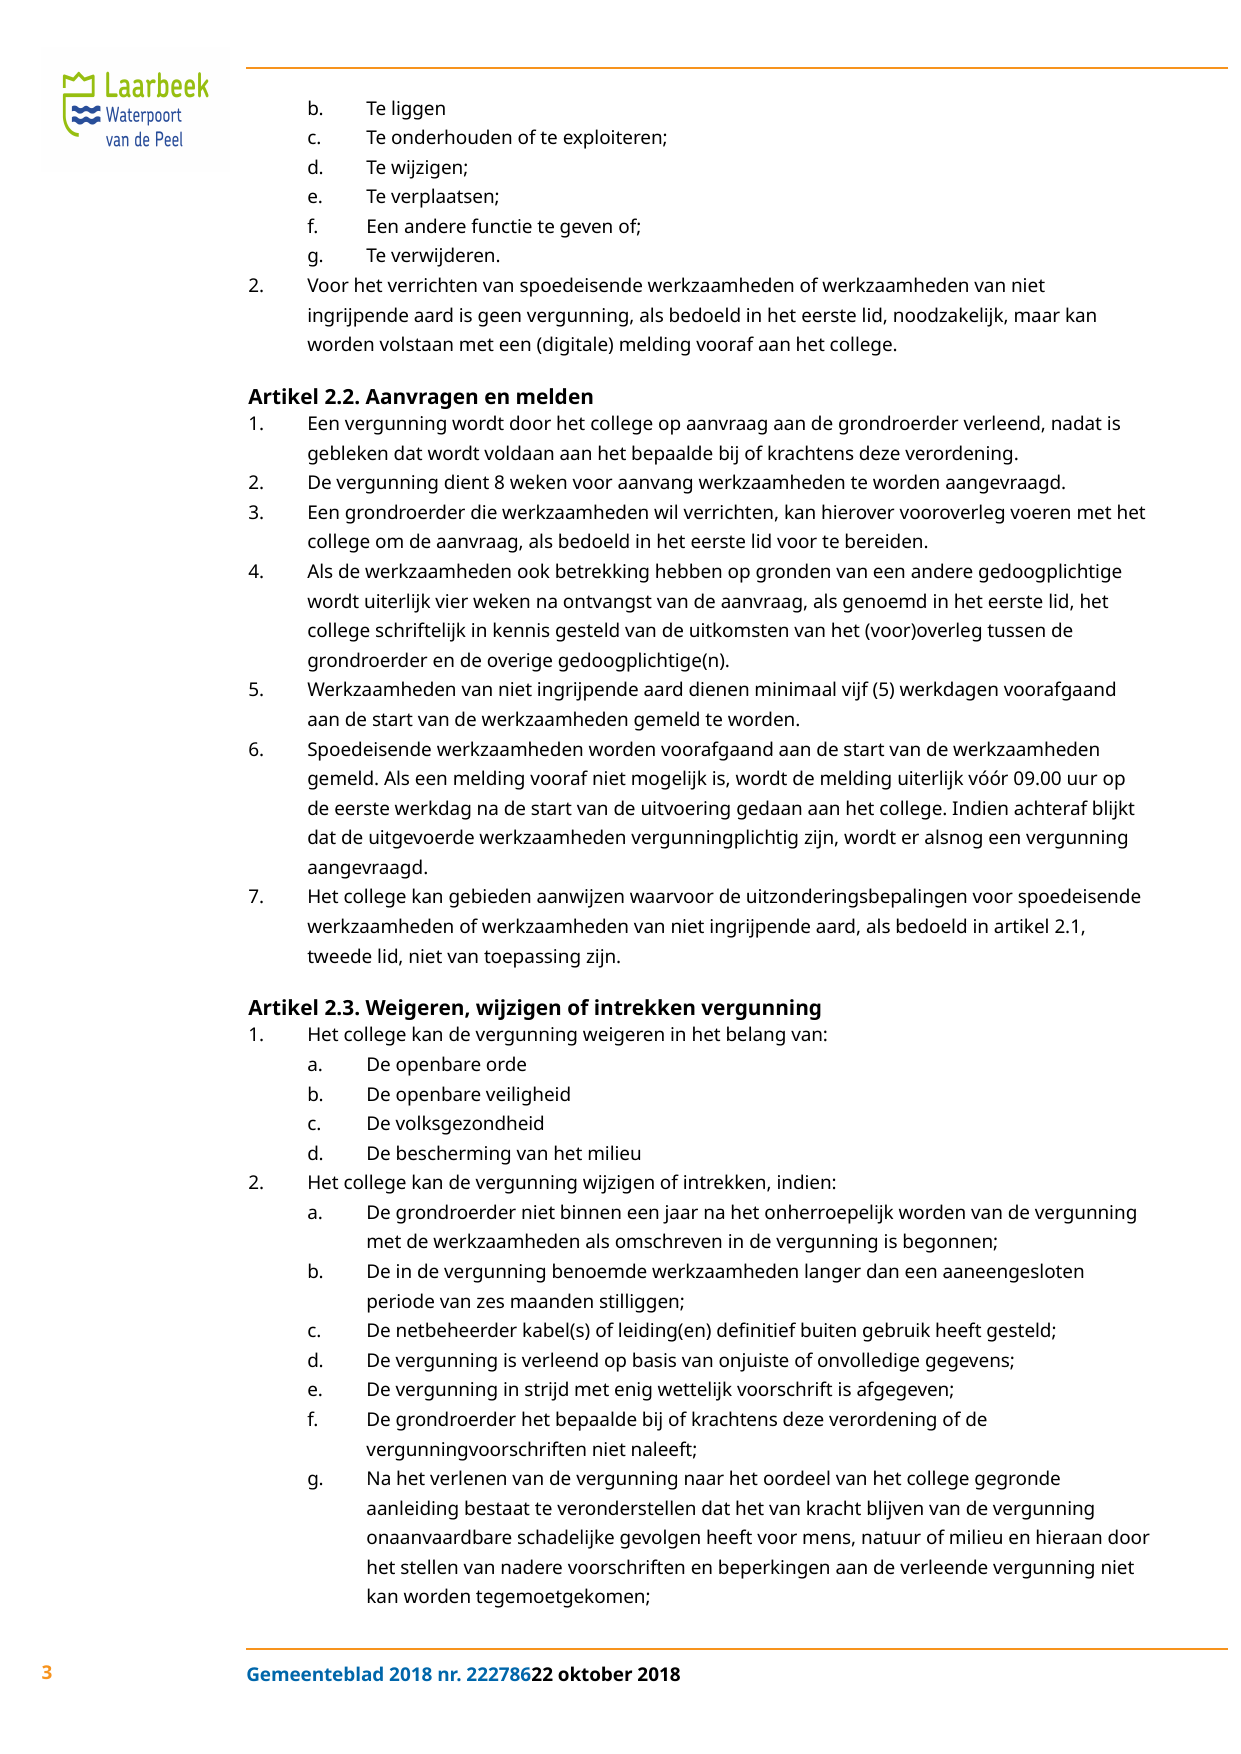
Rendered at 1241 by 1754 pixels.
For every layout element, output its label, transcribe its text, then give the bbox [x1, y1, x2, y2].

list De grondroerder het bepaalde bij of krachtens deze verordening of de vergunningvoorschriften niet naleeft; [307, 1406, 1152, 1462]
list De netbeheerder kabel(s) of leiding(en) definitief buiten gebruik heeft gesteld; [307, 1317, 1152, 1343]
list De openbare veiligheid [307, 1081, 1152, 1107]
list De vergunning dient 8 weken voor aanvang werkzaamheden te worden aangevraagd. [248, 469, 1152, 495]
list De in de vergunning benoemde werkzaamheden langer dan een aaneengesloten periode van zes maanden stilliggen; [307, 1258, 1152, 1314]
list Als de werkzaamheden ook betrekking hebben op gronden van een andere gedoogplichtige wordt uiterlijk vier weken na ontvangst van de aanvraag, als genoemd in het eerste lid, het college schriftelijk in kennis gesteld van de uitkomsten van het (voor)overleg tussen de grondroerder en de overige gedoogplichtige(n). [248, 558, 1152, 673]
list Te wijzigen; [307, 154, 1152, 180]
list Voor het verrichten van spoedeisende werkzaamheden of werkzaamheden van niet ingrijpende aard is geen vergunning, als bedoeld in het eerste lid, noodzakelijk, maar kan worden volstaan met een (digitale) melding vooraf aan het college. [248, 272, 1152, 357]
list Het college kan de vergunning weigeren in het belang van: [248, 1022, 1152, 1047]
list Een vergunning wordt door het college op aanvraag aan de grondroerder verleend, nadat is gebleken dat wordt voldaan aan het bepaalde bij of krachtens deze verordening. [248, 410, 1152, 466]
list Spoedeisende werkzaamheden worden voorafgaand aan de start van de werkzaamheden gemeld. Als een melding vooraf niet mogelijk is, wordt de melding uiterlijk vóór 09.00 uur op de eerste werkdag na de start van de uitvoering gedaan aan het college. Indien achteraf blijkt dat de uitgevoerde werkzaamheden vergunningplichtig zijn, wordt er alsnog een vergunning aangevraagd. [248, 736, 1152, 880]
list De vergunning is verleend op basis van onjuiste of onvolledige gegevens; [307, 1347, 1152, 1373]
list Werkzaamheden van niet ingrijpende aard dienen minimaal vijf (5) werkdagen voorafgaand aan de start van de werkzaamheden gemeld te worden. [248, 677, 1152, 732]
list De volksgezondheid [307, 1110, 1152, 1136]
list Het college kan de vergunning wijzigen of intrekken, indien: [248, 1169, 1152, 1195]
list Het college kan gebieden aanwijzen waarvoor de uitzonderingsbepalingen voor spoedeisende werkzaamheden of werkzaamheden van niet ingrijpende aard, als bedoeld in artikel 2.1, tweede lid, niet van toepassing zijn. [248, 884, 1152, 968]
text Artikel 2.2. Aanvragen en melden [248, 382, 1152, 410]
text Artikel 2.3. Weigeren, wijzigen of intrekken vergunning [248, 993, 1152, 1022]
list Te liggen [307, 95, 1152, 121]
list De openbare orde [307, 1051, 1152, 1077]
list Een grondroerder die werkzaamheden wil verrichten, kan hierover vooroverleg voeren met het college om de aanvraag, als bedoeld in het eerste lid voor te bereiden. [248, 499, 1152, 554]
picture [41, 47, 231, 172]
list De grondroerder niet binnen een jaar na het onherroepelijk worden van de vergunning met de werkzaamheden als omschreven in de vergunning is begonnen; [307, 1199, 1152, 1254]
list De bescherming van het milieu [307, 1140, 1152, 1166]
list De vergunning in strijd met enig wettelijk voorschrift is afgegeven; [307, 1377, 1152, 1402]
list Te verwijderen. [307, 243, 1152, 268]
list Een andere functie te geven of; [307, 213, 1152, 239]
list Te onderhouden of te exploiteren; [307, 124, 1152, 150]
list Na het verlenen van de vergunning naar het oordeel van het college gegronde aanleiding bestaat te veronderstellen dat het van kracht blijven van de vergunning onaanvaardbare schadelijke gevolgen heeft voor mens, natuur of milieu en hieraan door het stellen van nadere voorschriften en beperkingen aan de verleende vergunning niet kan worden tegemoetgekomen; [307, 1465, 1152, 1609]
list Te verplaatsen; [307, 183, 1152, 209]
